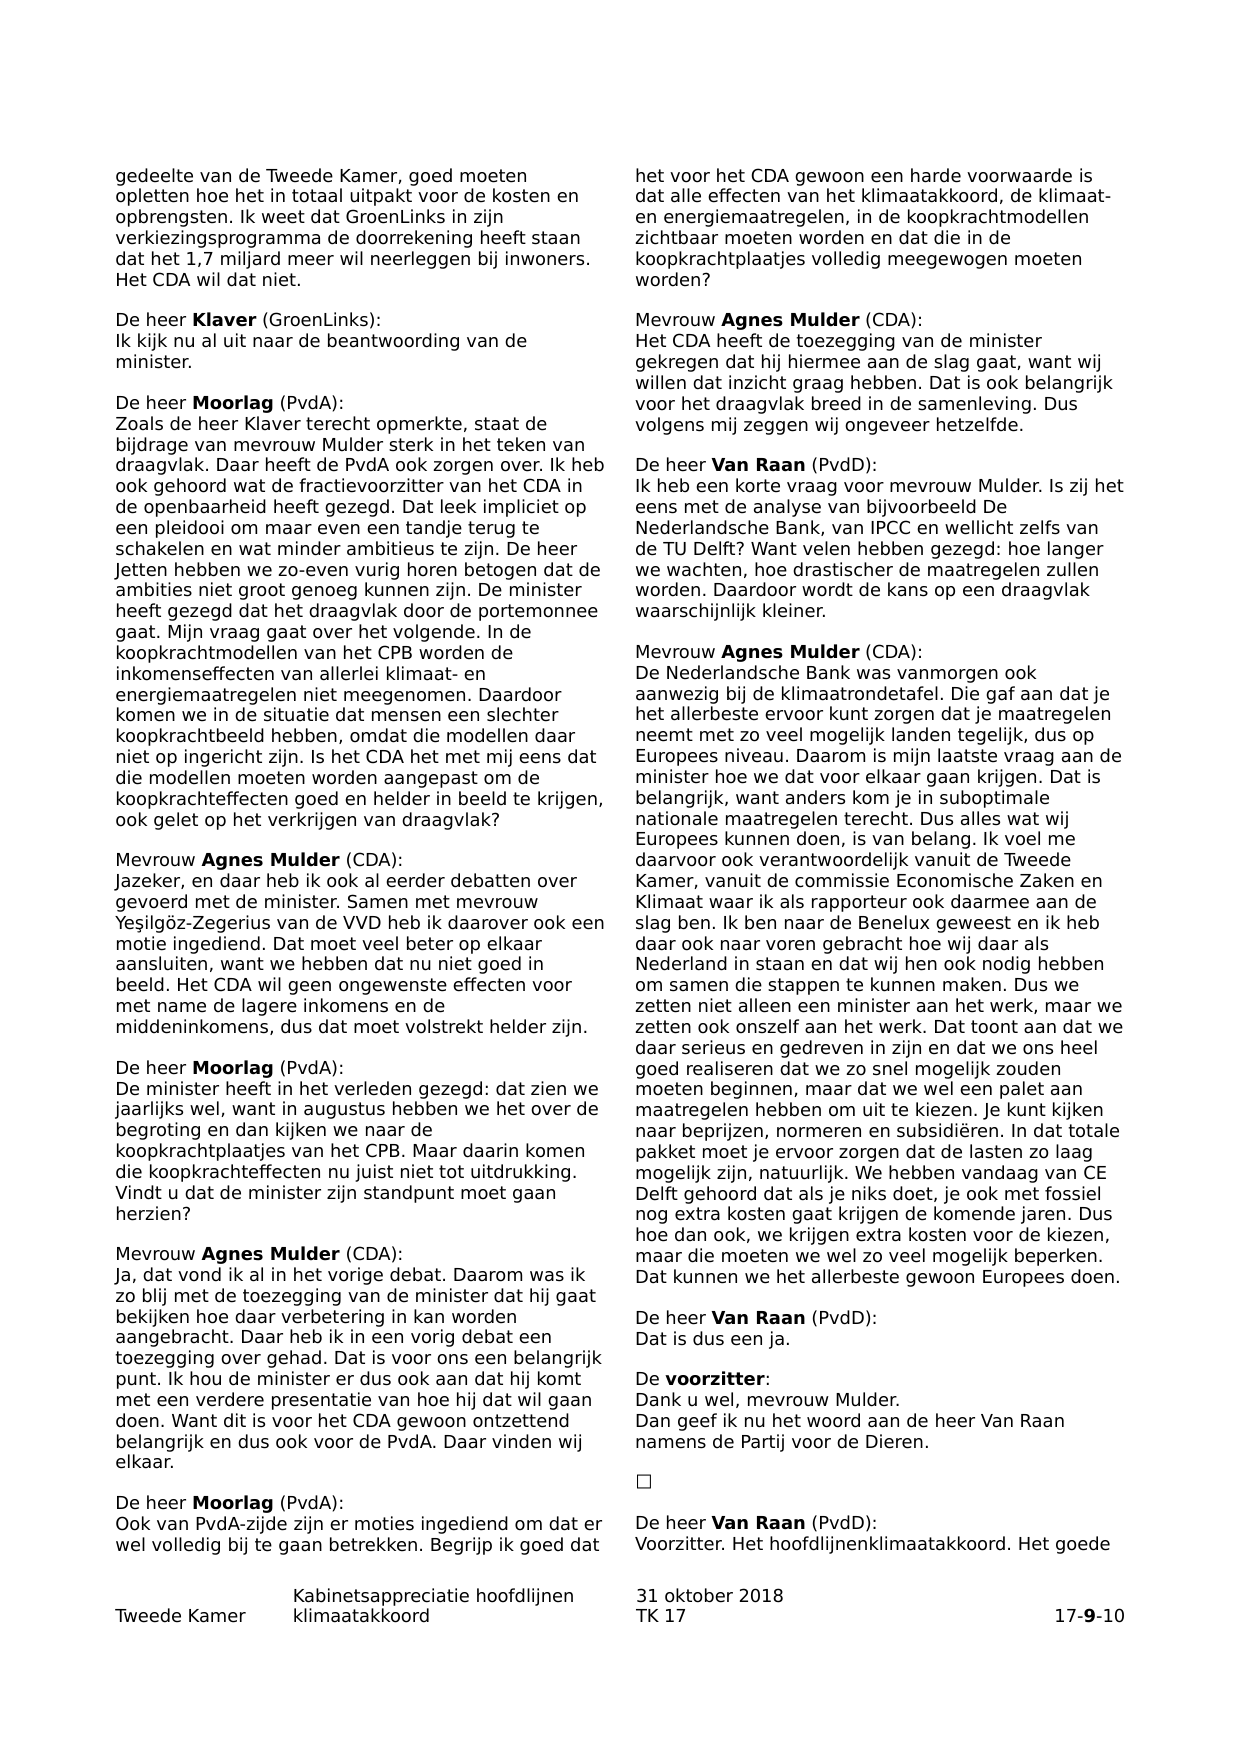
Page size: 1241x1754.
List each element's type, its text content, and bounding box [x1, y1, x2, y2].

text Ook van PvdA-zijde zijn er moties ingediend om dat er wel volledig bij te gaan betrekken. Begrijp ik goed dat [115, 1514, 605, 1556]
text De heer Klaver (GroenLinks): [115, 310, 605, 331]
text De heer Moorlag (PvdA): [115, 1057, 605, 1078]
text De heer Van Raan (PvdD): [635, 1513, 1125, 1534]
text Dan geef ik nu het woord aan de heer Van Raan namens de Partij voor de Dieren. [635, 1411, 1125, 1452]
text De heer Moorlag (PvdA): [115, 393, 605, 413]
text De voorzitter: [635, 1369, 1125, 1390]
text Mevrouw Agnes Mulder (CDA): [115, 850, 605, 871]
text ⬜ [635, 1472, 1125, 1493]
text Ik kijk nu al uit naar de beantwoording van de minister. [115, 331, 605, 373]
text De heer Van Raan (PvdD): [635, 455, 1125, 476]
text Jazeker, en daar heb ik ook al eerder debatten over gevoerd met de minister. Samen met mevrouw Yeşilgöz-Zegerius van de VVD heb ik daarover ook een motie ingediend. Dat moet veel beter op elkaar aansluiten, want we hebben dat nu niet goed in beeld. Het CDA wil geen ongewenste effecten voor met name de lagere inkomens en de middeninkomens, dus dat moet volstrekt helder zijn. [115, 871, 605, 1037]
text het voor het CDA gewoon een harde voorwaarde is dat alle effecten van het klimaatakkoord, de klimaat- en energiemaatregelen, in de koopkrachtmodellen zichtbaar moeten worden en dat die in de koopkrachtplaatjes volledig meegewogen moeten worden? [635, 165, 1125, 290]
text De minister heeft in het verleden gezegd: dat zien we jaarlijks wel, want in augustus hebben we het over de begroting en dan kijken we naar de koopkrachtplaatjes van het CPB. Maar daarin komen die koopkrachteffecten nu juist niet tot uitdrukking. Vindt u dat de minister zijn standpunt moet gaan herzien? [115, 1078, 605, 1224]
text Mevrouw Agnes Mulder (CDA): [635, 310, 1125, 331]
text gedeelte van de Tweede Kamer, goed moeten opletten hoe het in totaal uitpakt voor de kosten en opbrengsten. Ik weet dat GroenLinks in zijn verkiezingsprogramma de doorrekening heeft staan dat het 1,7 miljard meer wil neerleggen bij inwoners. Het CDA wil dat niet. [115, 165, 605, 290]
text Mevrouw Agnes Mulder (CDA): [635, 642, 1125, 662]
text Ik heb een korte vraag voor mevrouw Mulder. Is zij het eens met de analyse van bijvoorbeeld De Nederlandsche Bank, van IPCC en wellicht zelfs van de TU Delft? Want velen hebben gezegd: hoe langer we wachten, hoe drastischer de maatregelen zullen worden. Daardoor wordt de kans op een draagvlak waarschijnlijk kleiner. [635, 476, 1125, 622]
text Het CDA heeft de toezegging van de minister gekregen dat hij hiermee aan de slag gaat, want wij willen dat inzicht graag hebben. Dat is ook belangrijk voor het draagvlak breed in de samenleving. Dus volgens mij zeggen wij ongeveer hetzelfde. [635, 331, 1125, 435]
text De heer Moorlag (PvdA): [115, 1493, 605, 1514]
text Ja, dat vond ik al in het vorige debat. Daarom was ik zo blij met de toezegging van de minister dat hij gaat bekijken hoe daar verbetering in kan worden aangebracht. Daar heb ik in een vorig debat een toezegging over gehad. Dat is voor ons een belangrijk punt. Ik hou de minister er dus ook aan dat hij komt met een verdere presentatie van hoe hij dat wil gaan doen. Want dit is voor het CDA gewoon ontzettend belangrijk en dus ook voor de PvdA. Daar vinden wij elkaar. [115, 1265, 605, 1473]
text Voorzitter. Het hoofdlijnenklimaatakkoord. Het goede [635, 1534, 1125, 1554]
text Dat is dus een ja. [635, 1328, 1125, 1349]
text Mevrouw Agnes Mulder (CDA): [115, 1244, 605, 1265]
text De heer Van Raan (PvdD): [635, 1307, 1125, 1328]
text Dank u wel, mevrouw Mulder. [635, 1390, 1125, 1411]
text Zoals de heer Klaver terecht opmerkte, staat de bijdrage van mevrouw Mulder sterk in het teken van draagvlak. Daar heeft de PvdA ook zorgen over. Ik heb ook gehoord wat de fractievoorzitter van het CDA in de openbaarheid heeft gezegd. Dat leek impliciet op een pleidooi om maar even een tandje terug te schakelen en wat minder ambitieus te zijn. De heer Jetten hebben we zo-even vurig horen betogen dat de ambities niet groot genoeg kunnen zijn. De minister heeft gezegd dat het draagvlak door de portemonnee gaat. Mijn vraag gaat over het volgende. In de koopkrachtmodellen van het CPB worden de inkomenseffecten van allerlei klimaat- en energiemaatregelen niet meegenomen. Daardoor komen we in de situatie dat mensen een slechter koopkrachtbeeld hebben, omdat die modellen daar niet op ingericht zijn. Is het CDA het met mij eens dat die modellen moeten worden aangepast om de koopkrachteffecten goed en helder in beeld te krijgen, ook gelet op het verkrijgen van draagvlak? [115, 413, 605, 830]
text De Nederlandsche Bank was vanmorgen ook aanwezig bij de klimaatrondetafel. Die gaf aan dat je het allerbeste ervoor kunt zorgen dat je maatregelen neemt met zo veel mogelijk landen tegelijk, dus op Europees niveau. Daarom is mijn laatste vraag aan de minister hoe we dat voor elkaar gaan krijgen. Dat is belangrijk, want anders kom je in suboptimale nationale maatregelen terecht. Dus alles wat wij Europees kunnen doen, is van belang. Ik voel me daarvoor ook verantwoordelijk vanuit de Tweede Kamer, vanuit de commissie Economische Zaken en Klimaat waar ik als rapporteur ook daarmee aan de slag ben. Ik ben naar de Benelux geweest en ik heb daar ook naar voren gebracht hoe wij daar als Nederland in staan en dat wij hen ook nodig hebben om samen die stappen te kunnen maken. Dus we zetten niet alleen een minister aan het werk, maar we zetten ook onszelf aan het werk. Dat toont aan dat we daar serieus en gedreven in zijn en dat we ons heel goed realiseren dat we zo snel mogelijk zouden moeten beginnen, maar dat we wel een palet aan maatregelen hebben om uit te kiezen. Je kunt kijken naar beprijzen, normeren en subsidiëren. In dat totale pakket moet je ervoor zorgen dat de lasten zo laag mogelijk zijn, natuurlijk. We hebben vandaag van CE Delft gehoord dat als je niks doet, je ook met fossiel nog extra kosten gaat krijgen de komende jaren. Dus hoe dan ook, we krijgen extra kosten voor de kiezen, maar die moeten we wel zo veel mogelijk beperken. Dat kunnen we het allerbeste gewoon Europees doen. [635, 662, 1125, 1287]
